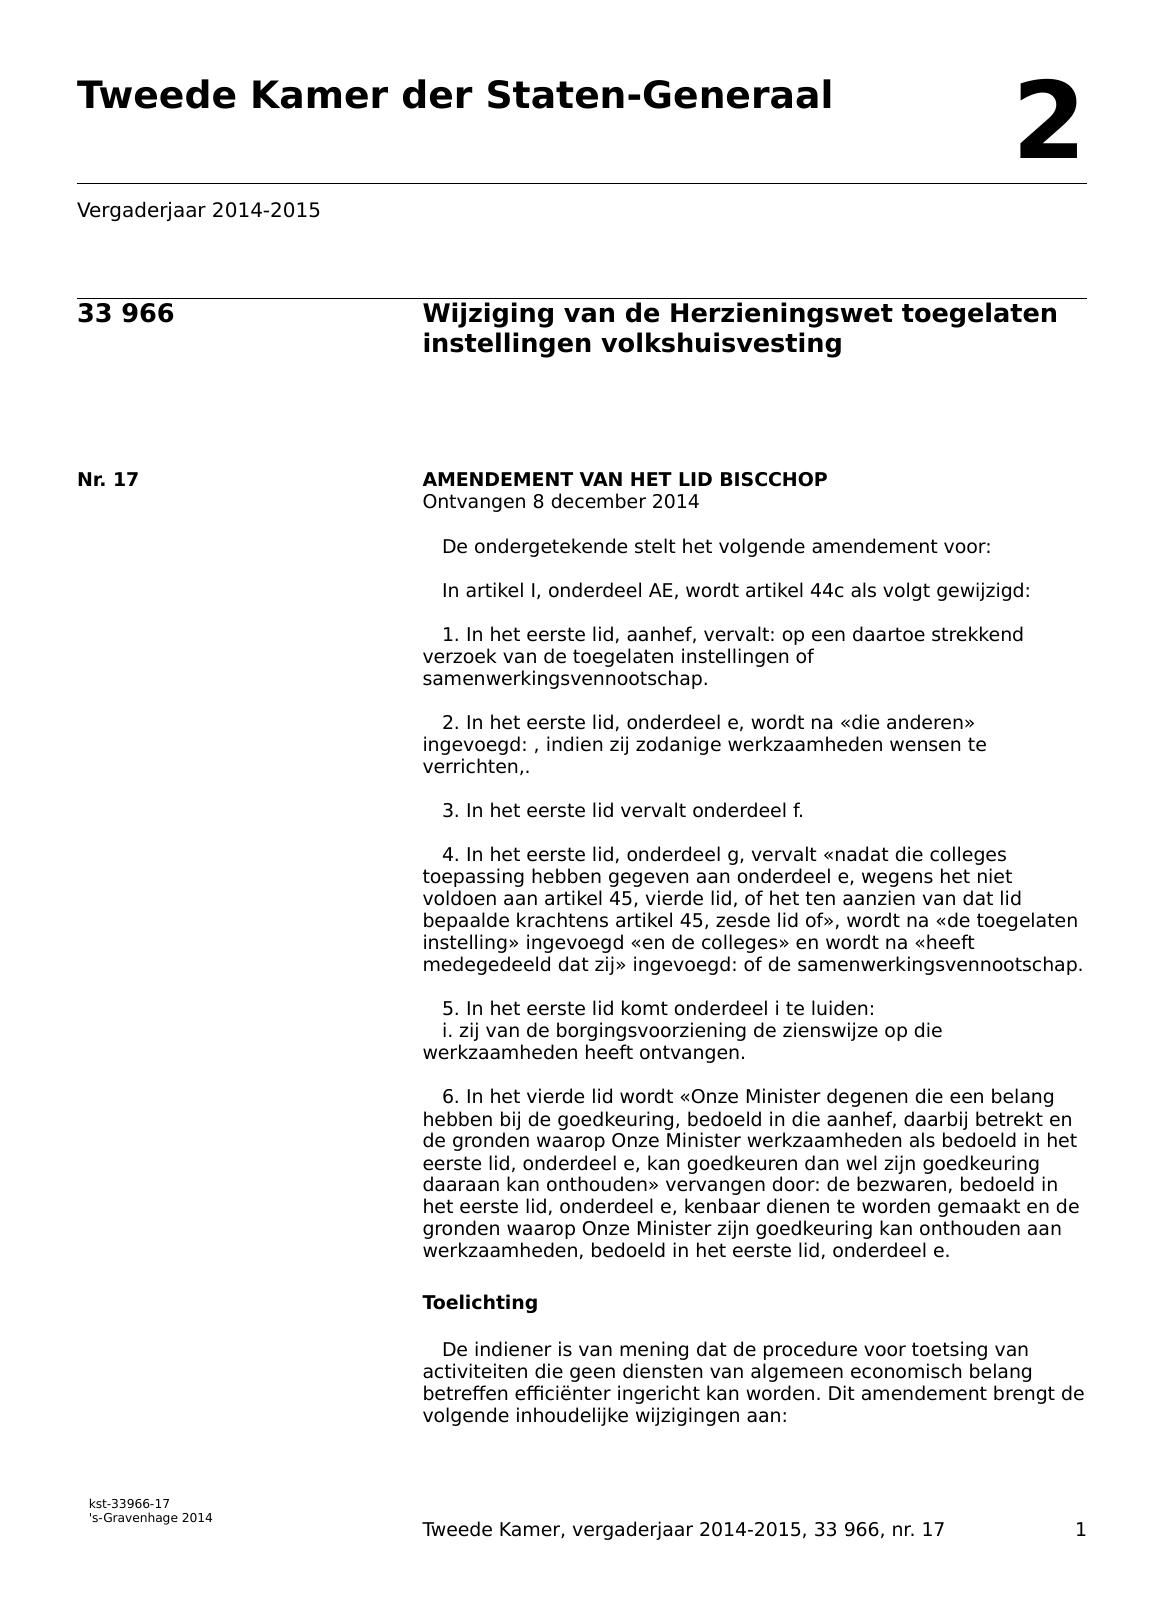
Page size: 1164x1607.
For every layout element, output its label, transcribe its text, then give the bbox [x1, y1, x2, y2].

subtitle 33 966 Wijziging van de Herzieningswet toegelaten instellingen volkshuisvesting [77, 299, 1087, 358]
text De ondergetekende stelt het volgende amendement voor: [422, 536, 1087, 557]
table_cell Vergaderjaar 2014-2015 [77, 184, 1087, 298]
text kst-33966-17 [88, 1497, 323, 1511]
text 2. In het eerste lid, onderdeel e, wordt na «die anderen» ingevoegd: , indien zij zodanige werkzaamheden wensen te verrichten,. [422, 712, 1087, 778]
subtitle Nr. 17 AMENDEMENT VAN HET LID BISCCHOP [77, 469, 1087, 491]
text 4. In het eerste lid, onderdeel g, vervalt «nadat die colleges toepassing hebben gegeven aan onderdeel e, wegens het niet voldoen aan artikel 45, vierde lid, of het ten aanzien van dat lid bepaalde krachtens artikel 45, zesde lid of», wordt na «de toegelaten instelling» ingevoegd «en de colleges» en wordt na «heeft medegedeeld dat zij» ingevoegd: of de samenwerkingsvennootschap. [422, 844, 1087, 976]
text 's-Gravenhage 2014 [88, 1511, 323, 1525]
table_header Tweede Kamer der Staten-Generaal [77, 59, 886, 183]
text Ontvangen 8 december 2014 [422, 491, 1087, 513]
subtitle Toelichting [422, 1292, 1087, 1314]
text 5. In het eerste lid komt onderdeel i te luiden: [422, 998, 1087, 1020]
text 6. In het vierde lid wordt «Onze Minister degenen die een belang hebben bij de goedkeuring, bedoeld in die aanhef, daarbij betrekt en de gronden waarop Onze Minister werkzaamheden als bedoeld in het eerste lid, onderdeel e, kan goedkeuren dan wel zijn goedkeuring daaraan kan onthouden» vervangen door: de bezwaren, bedoeld in het eerste lid, onderdeel e, kenbaar dienen te worden gemaakt en de gronden waarop Onze Minister zijn goedkeuring kan onthouden aan werkzaamheden, bedoeld in het eerste lid, onderdeel e. [422, 1086, 1087, 1262]
text De indiener is van mening dat de procedure voor toetsing van activiteiten die geen diensten van algemeen economisch belang betreffen efficiënter ingericht kan worden. Dit amendement brengt de volgende inhoudelijke wijzigingen aan: [422, 1339, 1087, 1427]
text 3. In het eerste lid vervalt onderdeel f. [422, 800, 1087, 822]
text i. zij van de borgingsvoorziening de zienswijze op die werkzaamheden heeft ontvangen. [422, 1020, 1087, 1064]
table_header 2 [886, 59, 1087, 183]
text In artikel I, onderdeel AE, wordt artikel 44c als volgt gewijzigd: [422, 580, 1087, 602]
text 1. In het eerste lid, aanhef, vervalt: op een daartoe strekkend verzoek van de toegelaten instellingen of samenwerkingsvennootschap. [422, 624, 1087, 690]
